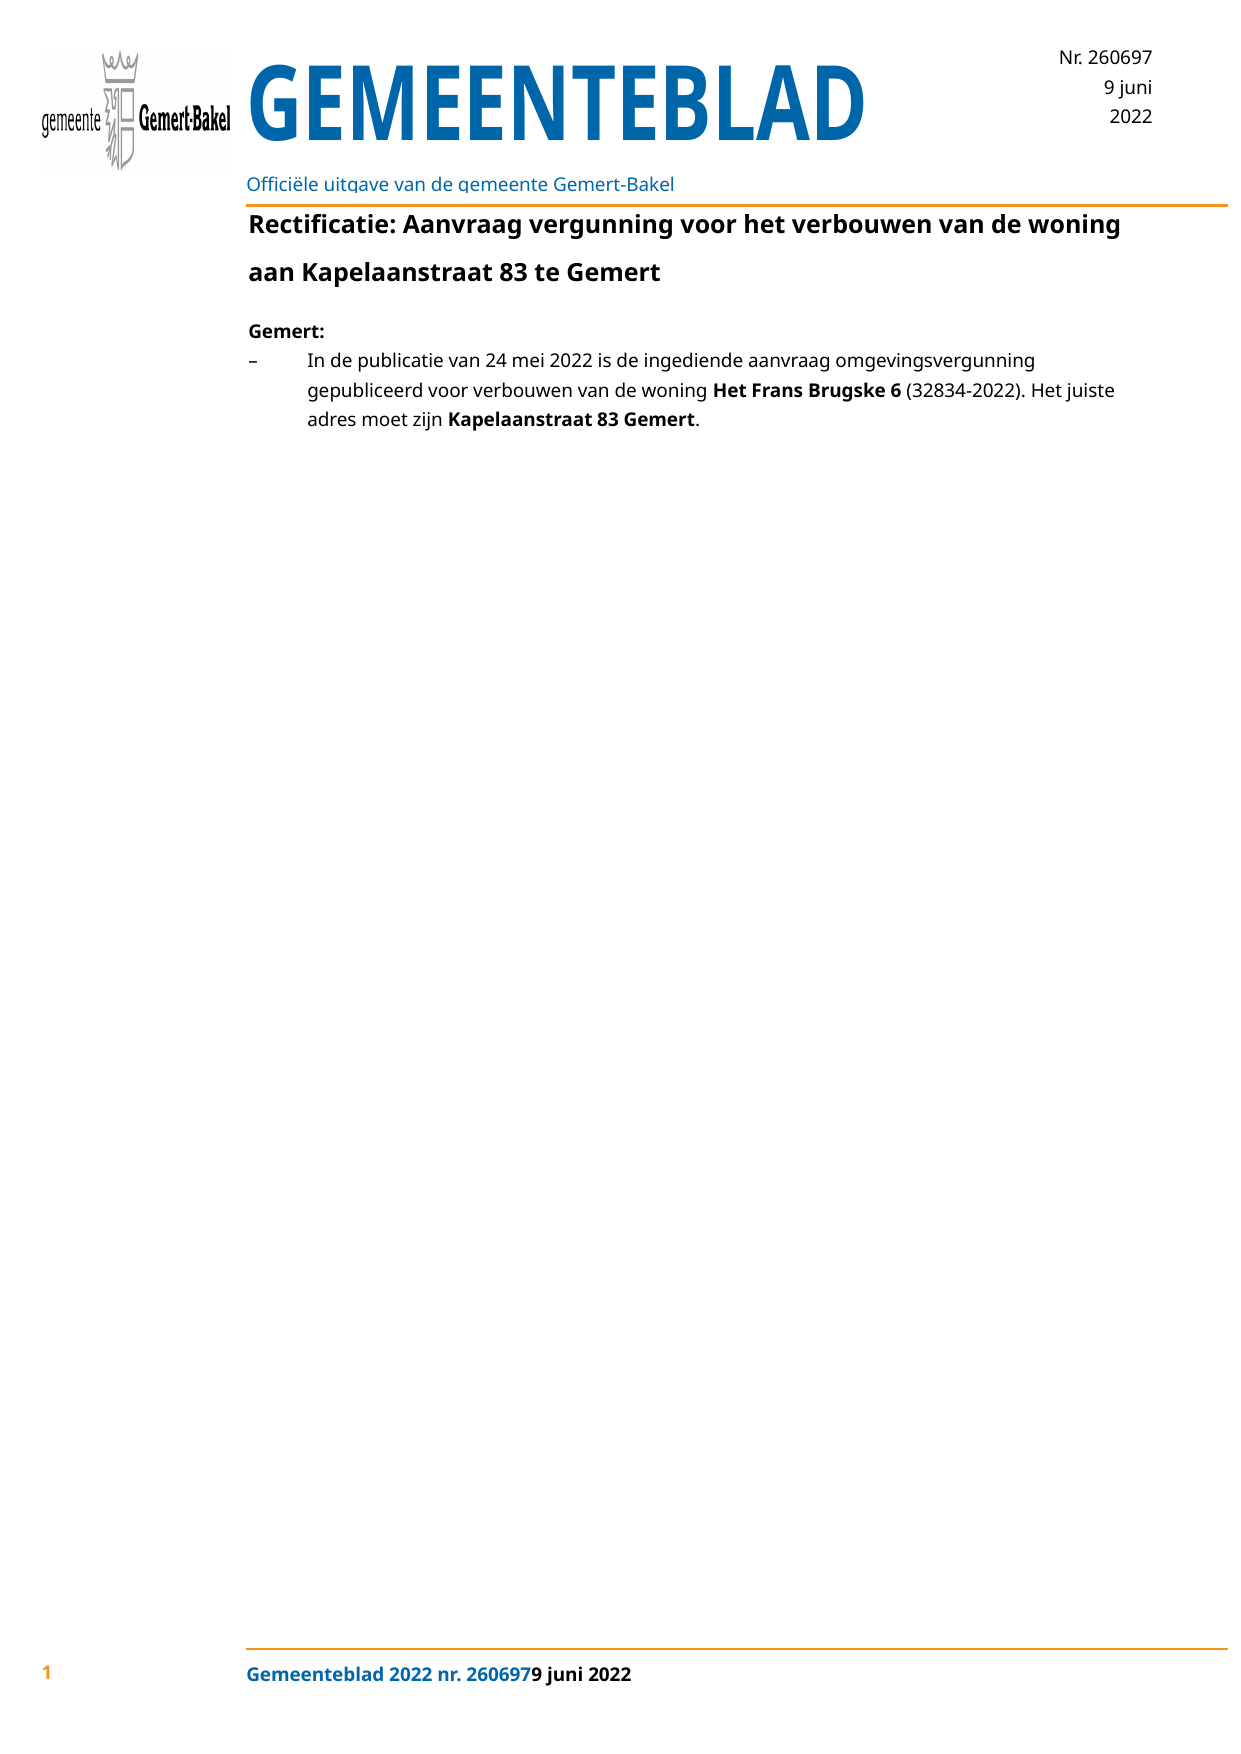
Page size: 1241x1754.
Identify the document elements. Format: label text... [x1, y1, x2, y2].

picture [41, 47, 231, 172]
text Rectificatie: Aanvraag vergunning voor het verbouwen van de woning aan Kapelaanstraat 83 te Gemert [248, 207, 1152, 288]
list In de publicatie van 24 mei 2022 is de ingediende aanvraag omgevingsvergunning gepubliceerd voor verbouwen van de woning Het Frans Brugske 6 (32834-2022). Het juiste adres moet zijn Kapelaanstraat 83 Gemert. [248, 347, 1152, 432]
text Gemert: [248, 318, 1152, 344]
